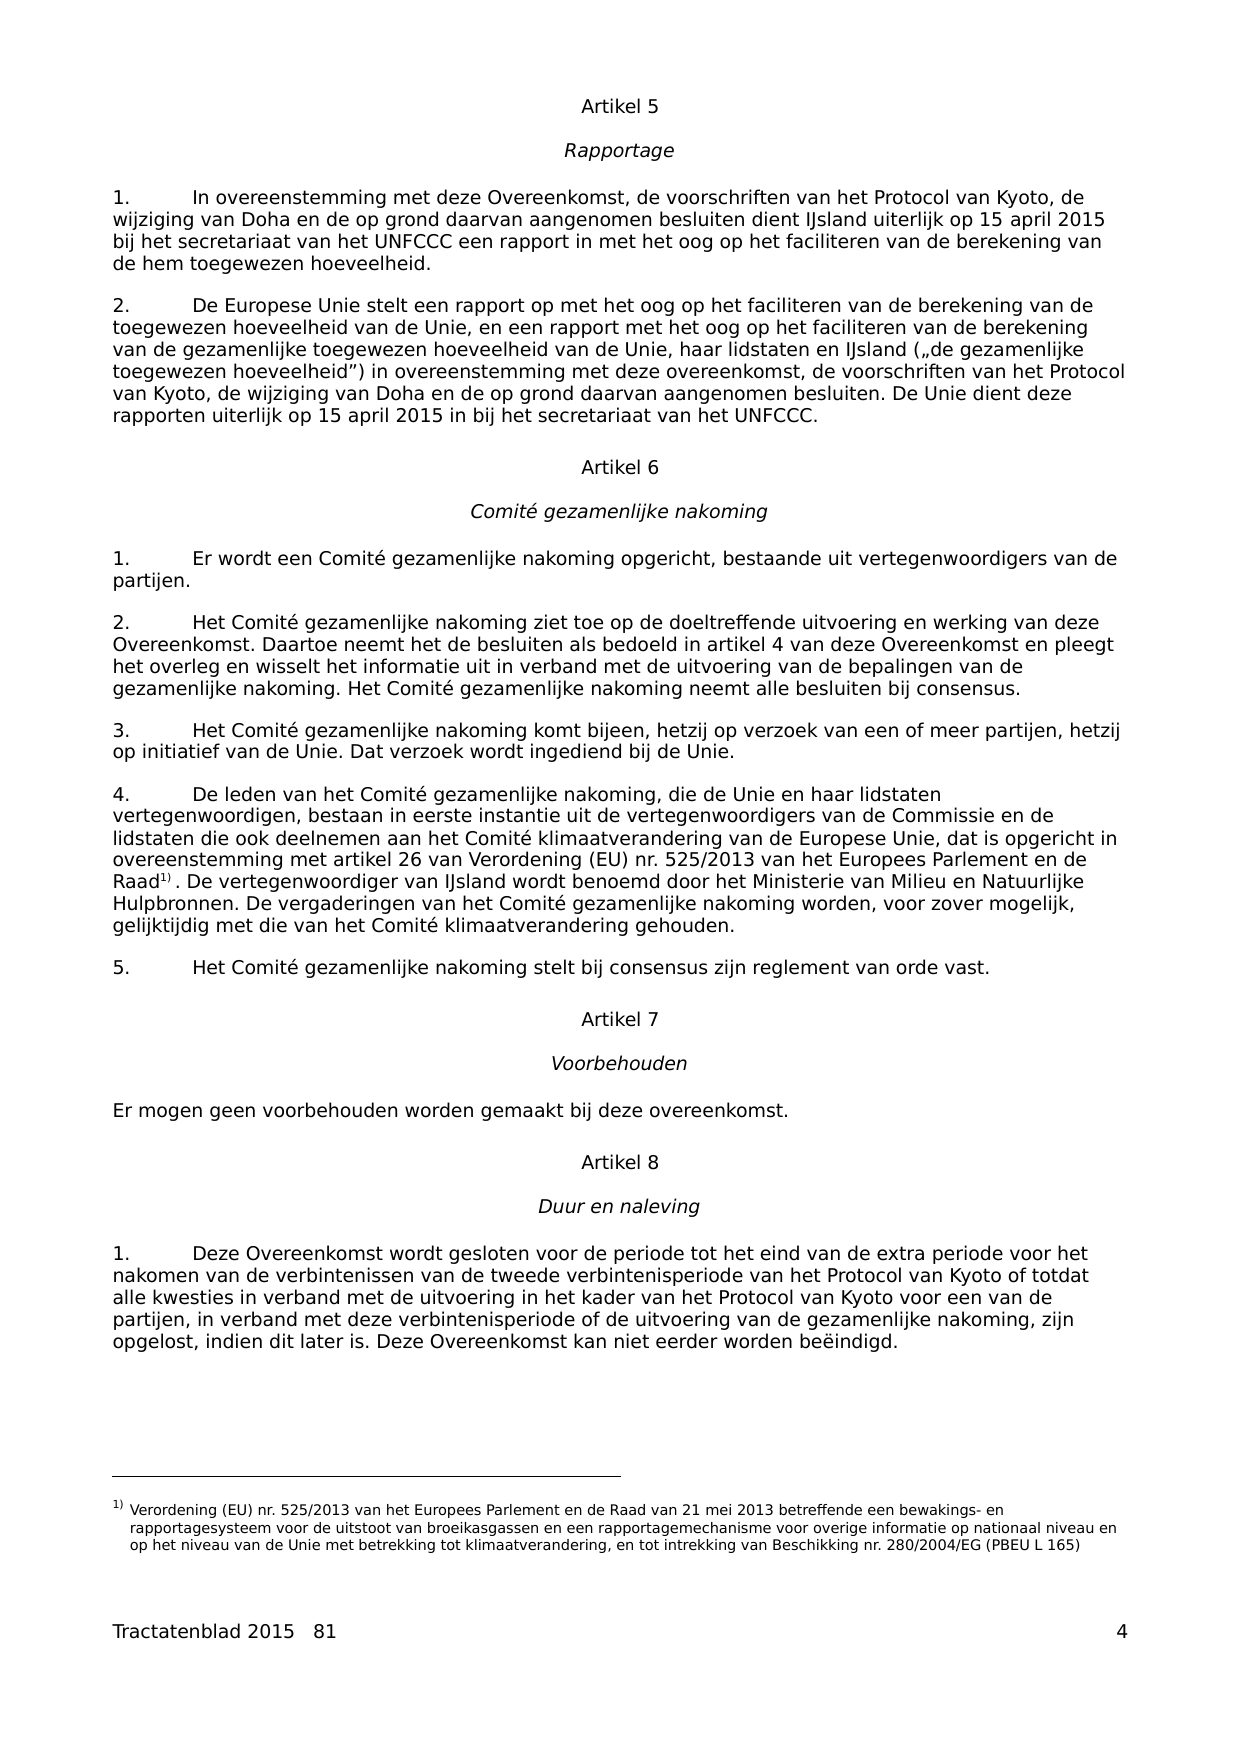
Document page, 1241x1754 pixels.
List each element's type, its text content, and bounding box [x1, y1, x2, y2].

subtitle Artikel 7 Voorbehouden [112, 1009, 1128, 1075]
text 1. In overeenstemming met deze Overeenkomst, de voorschriften van het Protocol van Kyoto, de wijziging van Doha en de op grond daarvan aangenomen besluiten dient IJsland uiterlijk op 15 april 2015 bij het secretariaat van het UNFCCC een rapport in met het oog op het faciliteren van de berekening van de hem toegewezen hoeveelheid. [112, 187, 1128, 275]
text 1. Deze Overeenkomst wordt gesloten voor de periode tot het eind van de extra periode voor het nakomen van de verbintenissen van de tweede verbintenisperiode van het Protocol van Kyoto of totdat alle kwesties in verband met de uitvoering in het kader van het Protocol van Kyoto voor een van de partijen, in verband met deze verbintenisperiode of de uitvoering van de gezamenlijke nakoming, zijn opgelost, indien dit later is. Deze Overeenkomst kan niet eerder worden beëindigd. [112, 1243, 1128, 1353]
subtitle Artikel 6 Comité gezamenlijke nakoming [112, 457, 1128, 523]
text Er mogen geen voorbehouden worden gemaakt bij deze overeenkomst. [112, 1100, 1128, 1122]
text 5. Het Comité gezamenlijke nakoming stelt bij consensus zijn reglement van orde vast. [112, 957, 1128, 979]
subtitle Artikel 5 Rapportage [112, 96, 1128, 162]
text 2. Het Comité gezamenlijke nakoming ziet toe op de doeltreffende uitvoering en werking van deze Overeenkomst. Daartoe neemt het de besluiten als bedoeld in artikel 4 van deze Overeenkomst en pleegt het overleg en wisselt het informatie uit in verband met de uitvoering van de bepalingen van de gezamenlijke nakoming. Het Comité gezamenlijke nakoming neemt alle besluiten bij consensus. [112, 612, 1128, 699]
subtitle Artikel 8 Duur en naleving [112, 1152, 1128, 1218]
text 2. De Europese Unie stelt een rapport op met het oog op het faciliteren van de berekening van de toegewezen hoeveelheid van de Unie, en een rapport met het oog op het faciliteren van de berekening van de gezamenlijke toegewezen hoeveelheid van de Unie, haar lidstaten en IJsland („de gezamenlijke toegewezen hoeveelheid”) in overeenstemming met deze overeenkomst, de voorschriften van het Protocol van Kyoto, de wijziging van Doha en de op grond daarvan aangenomen besluiten. De Unie dient deze rapporten uiterlijk op 15 april 2015 in bij het secretariaat van het UNFCCC. [112, 295, 1128, 427]
text 1. Er wordt een Comité gezamenlijke nakoming opgericht, bestaande uit vertegenwoordigers van de partijen. [112, 548, 1128, 592]
text 3. Het Comité gezamenlijke nakoming komt bijeen, hetzij op verzoek van een of meer partijen, hetzij op initiatief van de Unie. Dat verzoek wordt ingediend bij de Unie. [112, 719, 1128, 763]
text Verordening (EU) nr. 525/2013 van het Europees Parlement en de Raad van 21 mei 2013 betreffende een bewakings- en rapportagesysteem voor de uitstoot van broeikasgassen en een rapportagemechanisme voor overige informatie op nationaal niveau en op het niveau van de Unie met betrekking tot klimaatverandering, en tot intrekking van Beschikking nr. 280/2004/EG (PBEU L 165) [112, 1498, 1128, 1554]
text 4. De leden van het Comité gezamenlijke nakoming, die de Unie en haar lidstaten vertegenwoordigen, bestaan in eerste instantie uit de vertegenwoordigers van de Commissie en de lidstaten die ook deelnemen aan het Comité klimaatverandering van de Europese Unie, dat is opgericht in overeenstemming met artikel 26 van Verordening (EU) nr. 525/2013 van het Europees Parlement en de Raad. De vertegenwoordiger van IJsland wordt benoemd door het Ministerie van Milieu en Natuurlijke Hulpbronnen. De vergaderingen van het Comité gezamenlijke nakoming worden, voor zover mogelijk, gelijktijdig met die van het Comité klimaatverandering gehouden. [112, 783, 1128, 937]
